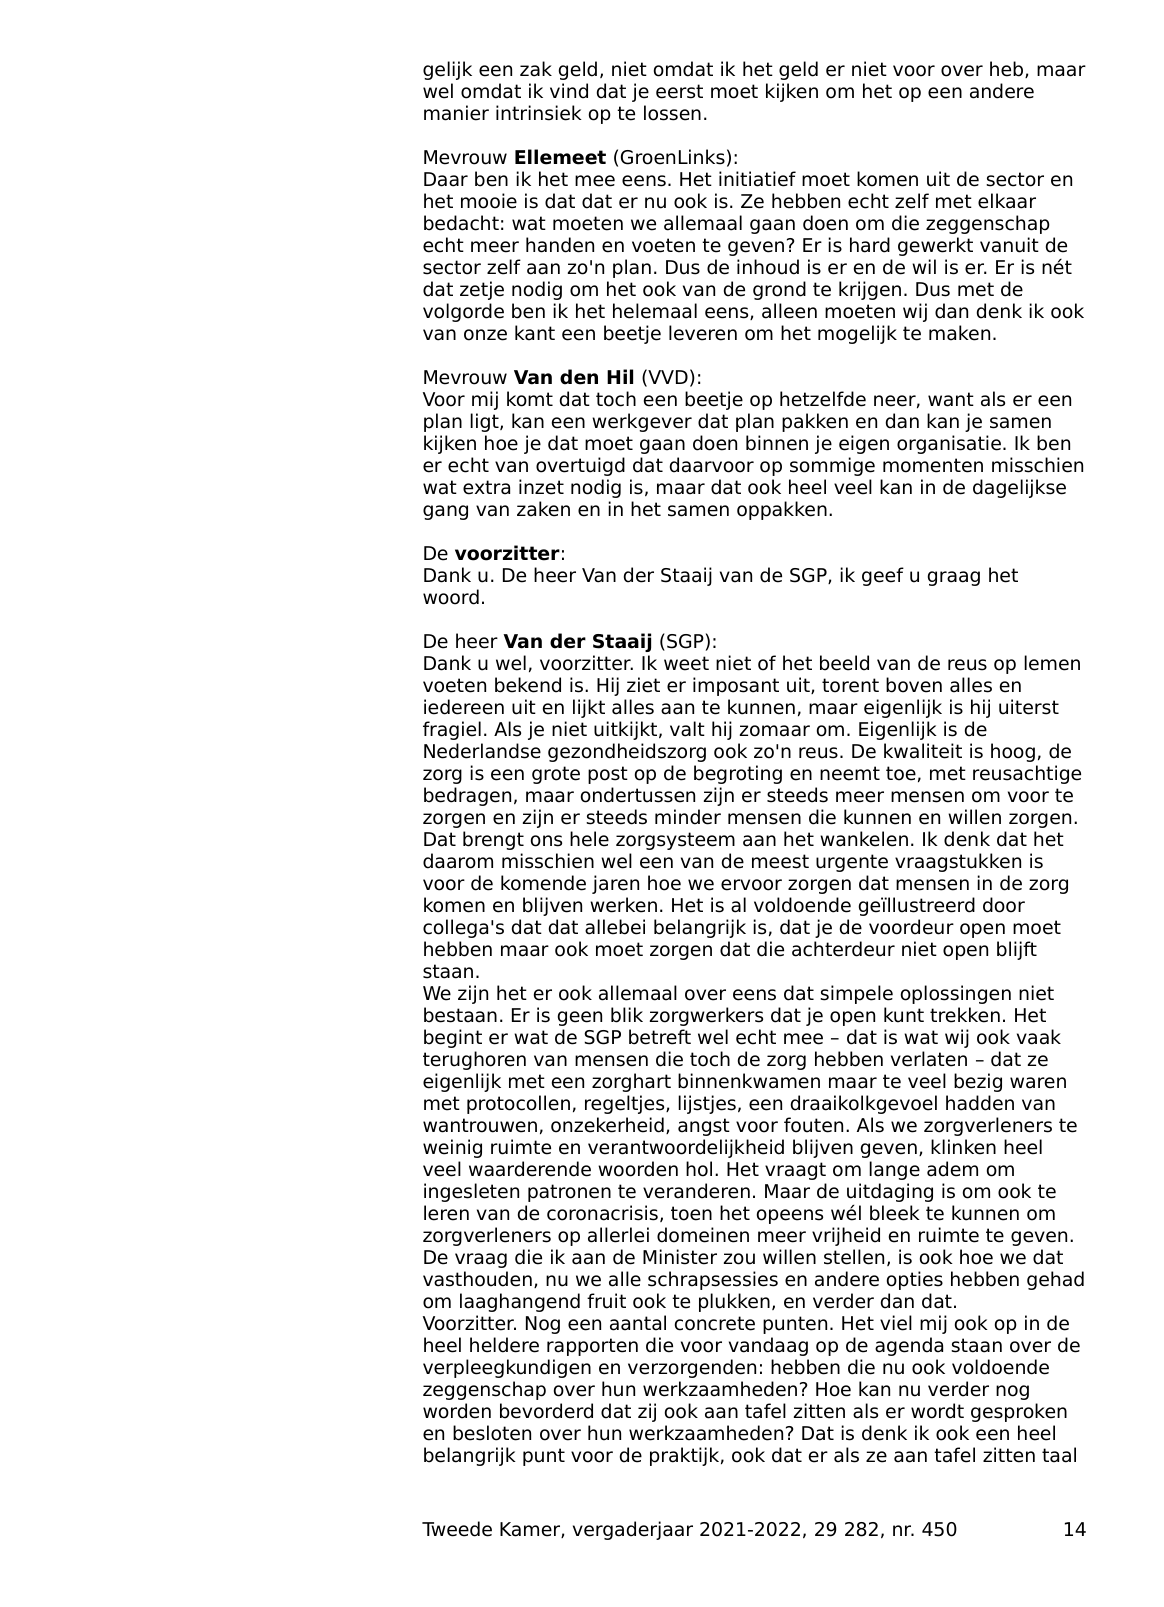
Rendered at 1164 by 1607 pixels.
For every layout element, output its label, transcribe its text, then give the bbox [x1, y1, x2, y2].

text Dank u wel, voorzitter. Ik weet niet of het beeld van de reus op lemen voeten bekend is. Hij ziet er imposant uit, torent boven alles en iedereen uit en lijkt alles aan te kunnen, maar eigenlijk is hij uiterst fragiel. Als je niet uitkijkt, valt hij zomaar om. Eigenlijk is de Nederlandse gezondheidszorg ook zo'n reus. De kwaliteit is hoog, de zorg is een grote post op de begroting en neemt toe, met reusachtige bedragen, maar ondertussen zijn er steeds meer mensen om voor te zorgen en zijn er steeds minder mensen die kunnen en willen zorgen. Dat brengt ons hele zorgsysteem aan het wankelen. Ik denk dat het daarom misschien wel een van de meest urgente vraagstukken is voor de komende jaren hoe we ervoor zorgen dat mensen in de zorg komen en blijven werken. Het is al voldoende geïllustreerd door collega's dat dat allebei belangrijk is, dat je de voordeur open moet hebben maar ook moet zorgen dat die achterdeur niet open blijft staan. [422, 653, 1087, 983]
text De voorzitter: [422, 543, 1087, 565]
text Mevrouw Ellemeet (GroenLinks): [422, 147, 1087, 169]
text Voorzitter. Nog een aantal concrete punten. Het viel mij ook op in de heel heldere rapporten die voor vandaag op de agenda staan over de verpleegkundigen en verzorgenden: hebben die nu ook voldoende zeggenschap over hun werkzaamheden? Hoe kan nu verder nog worden bevorderd dat zij ook aan tafel zitten als er wordt gesproken en besloten over hun werkzaamheden? Dat is denk ik ook een heel belangrijk punt voor de praktijk, ook dat er als ze aan tafel zitten taal [422, 1313, 1087, 1467]
text gelijk een zak geld, niet omdat ik het geld er niet voor over heb, maar wel omdat ik vind dat je eerst moet kijken om het op een andere manier intrinsiek op te lossen. [422, 59, 1087, 125]
text Daar ben ik het mee eens. Het initiatief moet komen uit de sector en het mooie is dat dat er nu ook is. Ze hebben echt zelf met elkaar bedacht: wat moeten we allemaal gaan doen om die zeggenschap echt meer handen en voeten te geven? Er is hard gewerkt vanuit de sector zelf aan zo'n plan. Dus de inhoud is er en de wil is er. Er is nét dat zetje nodig om het ook van de grond te krijgen. Dus met de volgorde ben ik het helemaal eens, alleen moeten wij dan denk ik ook van onze kant een beetje leveren om het mogelijk te maken. [422, 169, 1087, 345]
text De heer Van der Staaij (SGP): [422, 631, 1087, 653]
text We zijn het er ook allemaal over eens dat simpele oplossingen niet bestaan. Er is geen blik zorgwerkers dat je open kunt trekken. Het begint er wat de SGP betreft wel echt mee – dat is wat wij ook vaak terughoren van mensen die toch de zorg hebben verlaten – dat ze eigenlijk met een zorghart binnenkwamen maar te veel bezig waren met protocollen, regeltjes, lijstjes, een draaikolkgevoel hadden van wantrouwen, onzekerheid, angst voor fouten. Als we zorgverleners te weinig ruimte en verantwoordelijkheid blijven geven, klinken heel veel waarderende woorden hol. Het vraagt om lange adem om ingesleten patronen te veranderen. Maar de uitdaging is om ook te leren van de coronacrisis, toen het opeens wél bleek te kunnen om zorgverleners op allerlei domeinen meer vrijheid en ruimte te geven. De vraag die ik aan de Minister zou willen stellen, is ook hoe we dat vasthouden, nu we alle schrapsessies en andere opties hebben gehad om laaghangend fruit ook te plukken, en verder dan dat. [422, 983, 1087, 1313]
text Dank u. De heer Van der Staaij van de SGP, ik geef u graag het woord. [422, 565, 1087, 609]
text Voor mij komt dat toch een beetje op hetzelfde neer, want als er een plan ligt, kan een werkgever dat plan pakken en dan kan je samen kijken hoe je dat moet gaan doen binnen je eigen organisatie. Ik ben er echt van overtuigd dat daarvoor op sommige momenten misschien wat extra inzet nodig is, maar dat ook heel veel kan in de dagelijkse gang van zaken en in het samen oppakken. [422, 389, 1087, 521]
text Mevrouw Van den Hil (VVD): [422, 367, 1087, 389]
